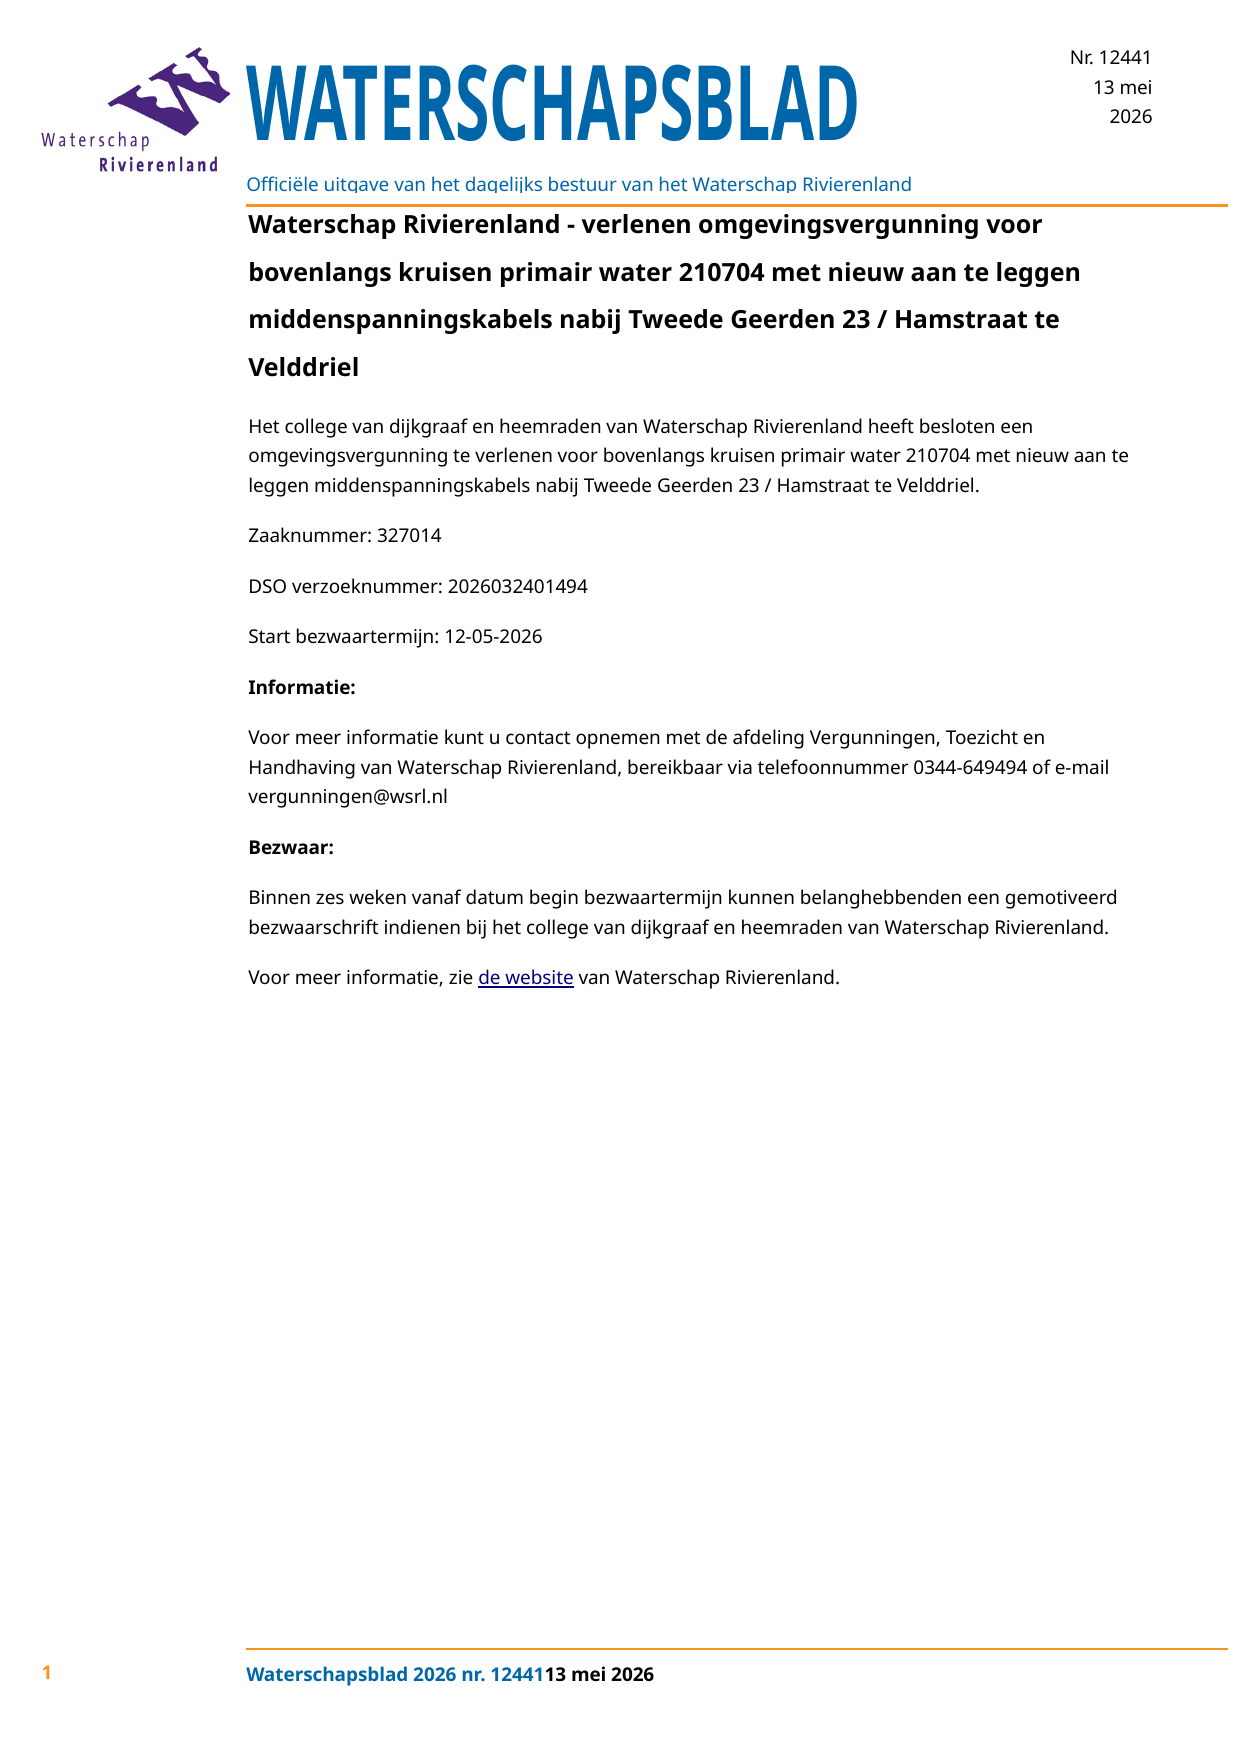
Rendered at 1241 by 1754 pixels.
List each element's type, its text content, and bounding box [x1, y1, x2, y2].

text Voor meer informatie, zie de website van Waterschap Rivierenland. [248, 964, 1152, 990]
text Het college van dijkgraaf en heemraden van Waterschap Rivierenland heeft besloten een omgevingsvergunning te verlenen voor bovenlangs kruisen primair water 210704 met nieuw aan te leggen middenspanningskabels nabij Tweede Geerden 23 / Hamstraat te Velddriel. [248, 413, 1152, 498]
text Voor meer informatie kunt u contact opnemen met de afdeling Vergunningen, Toezicht en Handhaving van Waterschap Rivierenland, bereikbaar via telefoonnummer 0344-649494 of e-mail vergunningen@wsrl.nl [248, 724, 1152, 809]
text Bezwaar: [248, 834, 1152, 860]
text Informatie: [248, 674, 1152, 700]
text DSO verzoeknummer: 2026032401494 [248, 573, 1152, 599]
text Binnen zes weken vanaf datum begin bezwaartermijn kunnen belanghebbenden een gemotiveerd bezwaarschrift indienen bij het college van dijkgraaf en heemraden van Waterschap Rivierenland. [248, 884, 1152, 940]
text Zaaknummer: 327014 [248, 523, 1152, 548]
text Waterschap Rivierenland - verlenen omgevingsvergunning voor bovenlangs kruisen primair water 210704 met nieuw aan te leggen middenspanningskabels nabij Tweede Geerden 23 / Hamstraat te Velddriel [248, 207, 1152, 384]
text Start bezwaartermijn: 12-05-2026 [248, 623, 1152, 649]
picture [41, 47, 231, 172]
